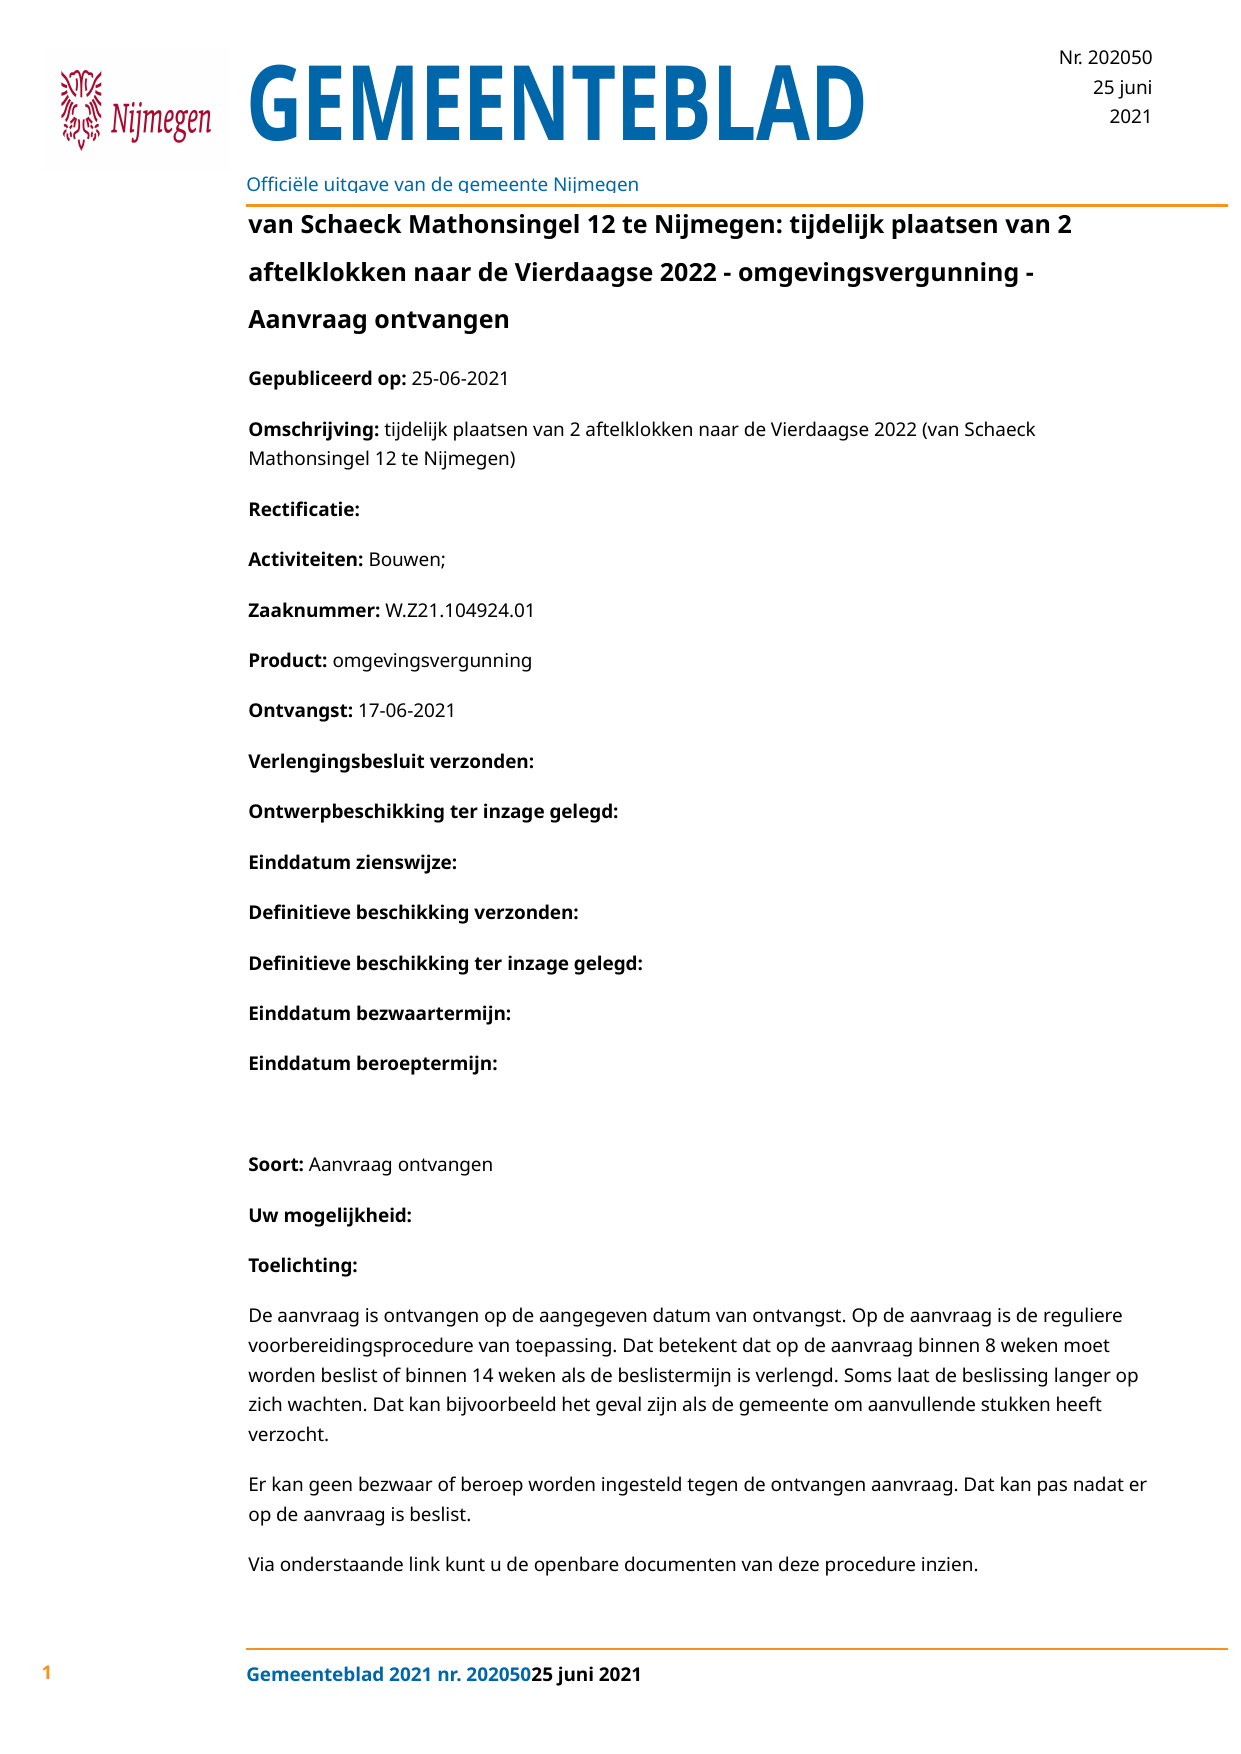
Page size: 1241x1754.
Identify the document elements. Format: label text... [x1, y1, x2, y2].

text Er kan geen bezwaar of beroep worden ingesteld tegen de ontvangen aanvraag. Dat kan pas nadat er op de aanvraag is beslist. [248, 1471, 1152, 1527]
text Gepubliceerd op: 25-06-2021 [248, 366, 1152, 391]
text Soort: Aanvraag ontvangen [248, 1151, 1152, 1177]
text Via onderstaande link kunt u de openbare documenten van deze procedure inzien. [248, 1551, 1152, 1577]
text Zaaknummer: W.Z21.104924.01 [248, 597, 1152, 622]
text Toelichting: [248, 1252, 1152, 1278]
text Ontwerpbeschikking ter inzage gelegd: [248, 798, 1152, 824]
text Uw mogelijkheid: [248, 1202, 1152, 1227]
text Product: omgevingsvergunning [248, 647, 1152, 673]
text Einddatum beroeptermijn: [248, 1051, 1152, 1076]
text Definitieve beschikking ter inzage gelegd: [248, 950, 1152, 975]
picture [41, 47, 231, 172]
text Omschrijving: tijdelijk plaatsen van 2 aftelklokken naar de Vierdaagse 2022 (van Schaeck Mathonsingel 12 te Nijmegen) [248, 416, 1152, 471]
text Einddatum zienswijze: [248, 849, 1152, 874]
text Ontvangst: 17-06-2021 [248, 698, 1152, 723]
text Activiteiten: Bouwen; [248, 546, 1152, 572]
text Rectificatie: [248, 496, 1152, 522]
text van Schaeck Mathonsingel 12 te Nijmegen: tijdelijk plaatsen van 2 aftelklokken naar de Vierdaagse 2022 - omgevingsvergunning - Aanvraag ontvangen [248, 207, 1152, 336]
text Definitieve beschikking verzonden: [248, 899, 1152, 925]
text Verlengingsbesluit verzonden: [248, 748, 1152, 774]
text De aanvraag is ontvangen op de aangegeven datum van ontvangst. Op de aanvraag is de reguliere voorbereidingsprocedure van toepassing. Dat betekent dat op de aanvraag binnen 8 weken moet worden beslist of binnen 14 weken als de beslistermijn is verlengd. Soms laat de beslissing langer op zich wachten. Dat kan bijvoorbeeld het geval zijn als de gemeente om aanvullende stukken heeft verzocht. [248, 1303, 1152, 1447]
text Einddatum bezwaartermijn: [248, 1000, 1152, 1026]
